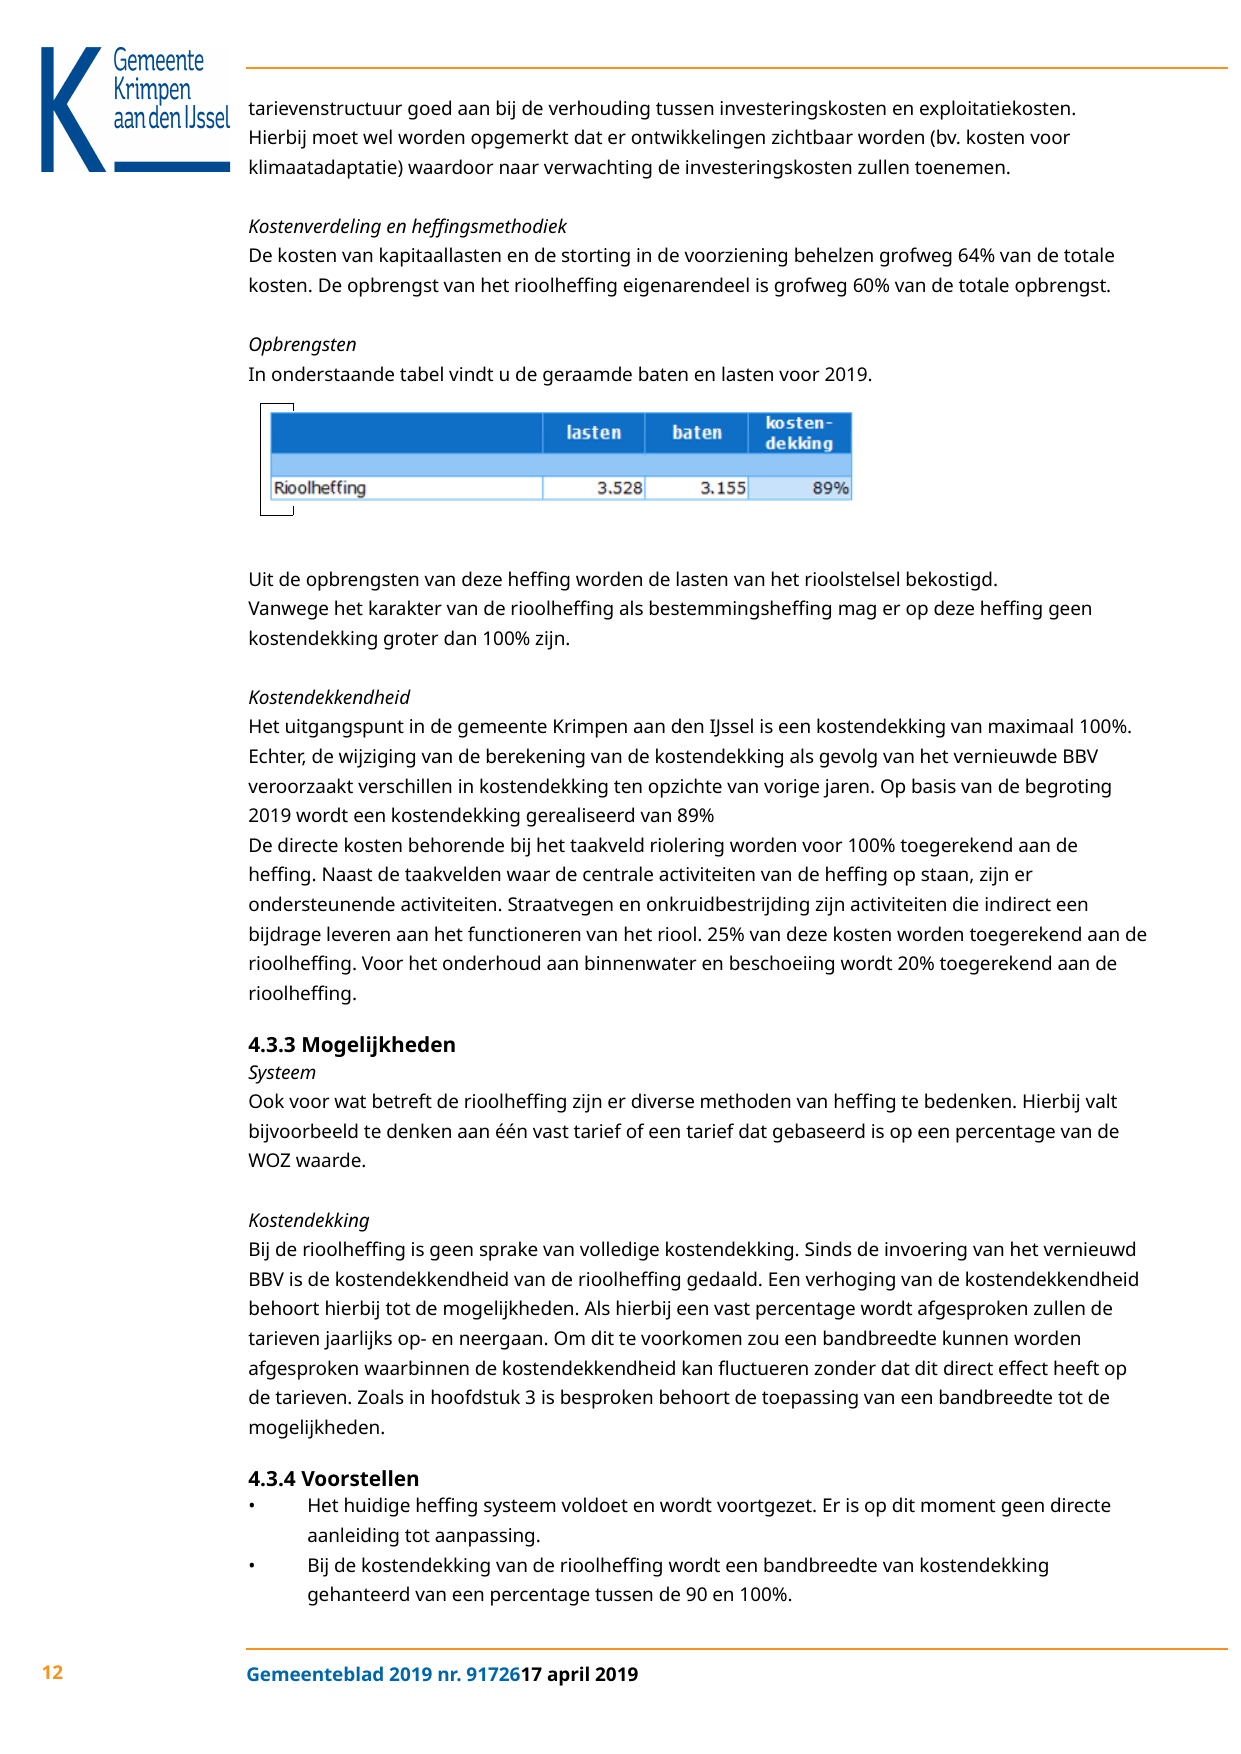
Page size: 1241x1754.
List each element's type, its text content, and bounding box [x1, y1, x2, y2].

text Vanwege het karakter van de rioolheffing als bestemmingsheffing mag er op deze heffing geen kostendekking groter dan 100% zijn. [248, 595, 1152, 651]
text De kosten van kapitaallasten en de storting in de voorziening behelzen grofweg 64% van de totale kosten. De opbrengst van het rioolheffing eigenarendeel is grofweg 60% van de totale opbrengst. [248, 243, 1152, 298]
text 4.3.4 Voorstellen [248, 1464, 1152, 1493]
text Uit de opbrengsten van deze heffing worden de lasten van het rioolstelsel bekostigd. [248, 566, 1152, 592]
text Hierbij moet wel worden opgemerkt dat er ontwikkelingen zichtbaar worden (bv. kosten voor klimaatadaptatie) waardoor naar verwachting de investeringskosten zullen toenemen. [248, 124, 1152, 180]
picture [268, 411, 860, 506]
list Bij de kostendekking van de rioolheffing wordt een bandbreedte van kostendekking gehanteerd van een percentage tussen de 90 en 100%. [248, 1552, 1152, 1607]
text Kostendekking [248, 1207, 1152, 1232]
text De directe kosten behorende bij het taakveld riolering worden voor 100% toegerekend aan de heffing. Naast de taakvelden waar de centrale activiteiten van de heffing op staan, zijn er ondersteunende activiteiten. Straatvegen en onkruidbestrijding zijn activiteiten die indirect een bijdrage leveren aan het functioneren van het riool. 25% van deze kosten worden toegerekend aan de rioolheffing. Voor het onderhoud aan binnenwater en beschoeiing wordt 20% toegerekend aan de rioolheffing. [248, 832, 1152, 1006]
text Kostenverdeling en heffingsmethodiek [248, 213, 1152, 239]
text 4.3.3 Mogelijkheden [248, 1030, 1152, 1059]
text Bij de rioolheffing is geen sprake van volledige kostendekking. Sinds de invoering van het vernieuwd BBV is de kostendekkendheid van de rioolheffing gedaald. Een verhoging van de kostendekkendheid behoort hierbij tot de mogelijkheden. Als hierbij een vast percentage wordt afgesproken zullen de tarieven jaarlijks op- en neergaan. Om dit te voorkomen zou een bandbreedte kunnen worden afgesproken waarbinnen de kostendekkendheid kan fluctueren zonder dat dit direct effect heeft op de tarieven. Zoals in hoofdstuk 3 is besproken behoort de toepassing van een bandbreedte tot de mogelijkheden. [248, 1236, 1152, 1439]
text Ook voor wat betreft de rioolheffing zijn er diverse methoden van heffing te bedenken. Hierbij valt bijvoorbeeld te denken aan één vast tarief of een tarief dat gebaseerd is op een percentage van de WOZ waarde. [248, 1088, 1152, 1173]
list Het huidige heffing systeem voldoet en wordt voortgezet. Er is op dit moment geen directe aanleiding tot aanpassing. [248, 1493, 1152, 1548]
picture [41, 47, 231, 172]
text tarievenstructuur goed aan bij de verhouding tussen investeringskosten en exploitatiekosten. [248, 95, 1152, 121]
text Kostendekkendheid [248, 684, 1152, 710]
text Systeem [248, 1059, 1152, 1084]
text In onderstaande tabel vindt u de geraamde baten en lasten voor 2019. [248, 361, 1152, 387]
text Opbrengsten [248, 331, 1152, 357]
text Het uitgangspunt in de gemeente Krimpen aan den IJssel is een kostendekking van maximaal 100%. Echter, de wijziging van de berekening van de kostendekking als gevolg van het vernieuwde BBV veroorzaakt verschillen in kostendekking ten opzichte van vorige jaren. Op basis van de begroting 2019 wordt een kostendekking gerealiseerd van 89% [248, 714, 1152, 828]
